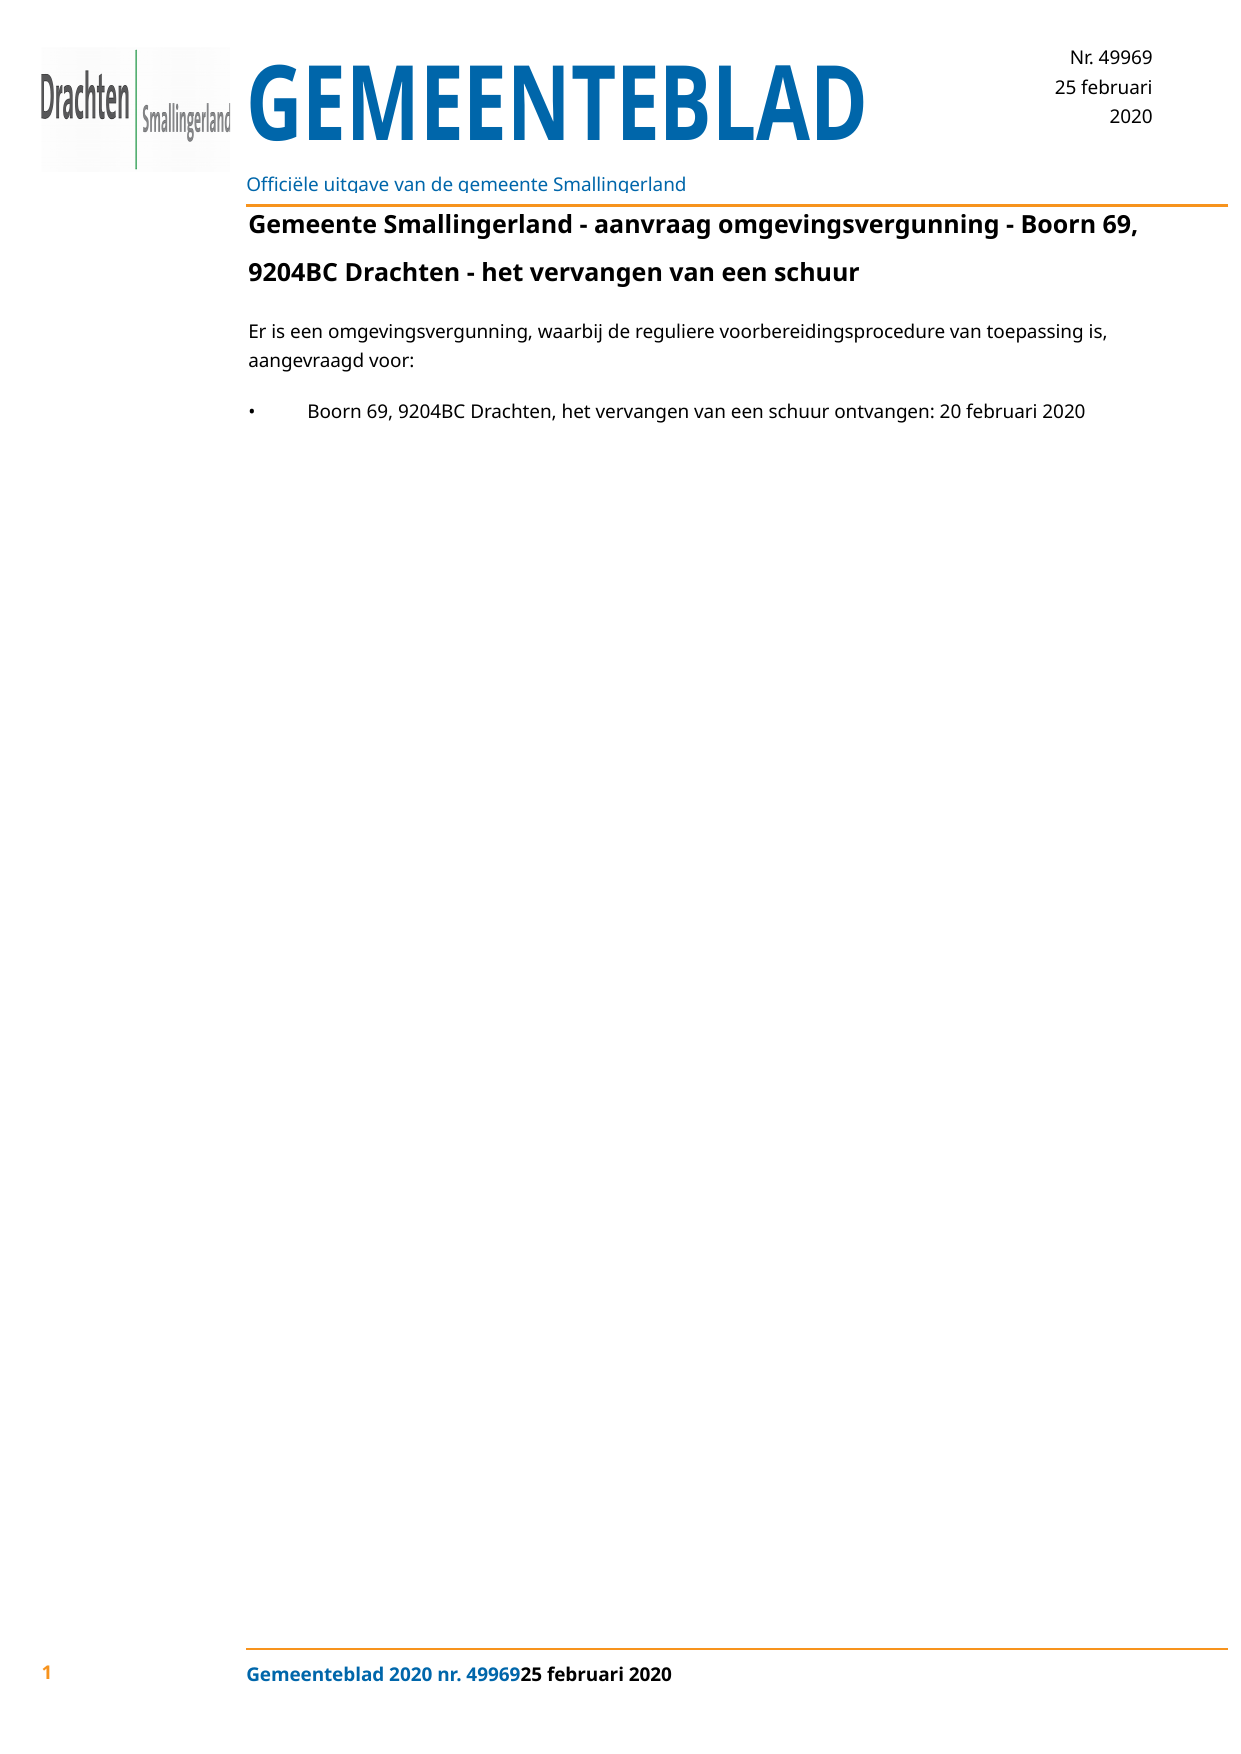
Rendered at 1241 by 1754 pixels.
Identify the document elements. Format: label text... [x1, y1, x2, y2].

text Er is een omgevingsvergunning, waarbij de reguliere voorbereidingsprocedure van toepassing is, aangevraagd voor: [248, 318, 1152, 373]
list Boorn 69, 9204BC Drachten, het vervangen van een schuur ontvangen: 20 februari 2020 [248, 398, 1152, 424]
picture [41, 47, 231, 172]
text Gemeente Smallingerland - aanvraag omgevingsvergunning - Boorn 69, 9204BC Drachten - het vervangen van een schuur [248, 207, 1152, 288]
